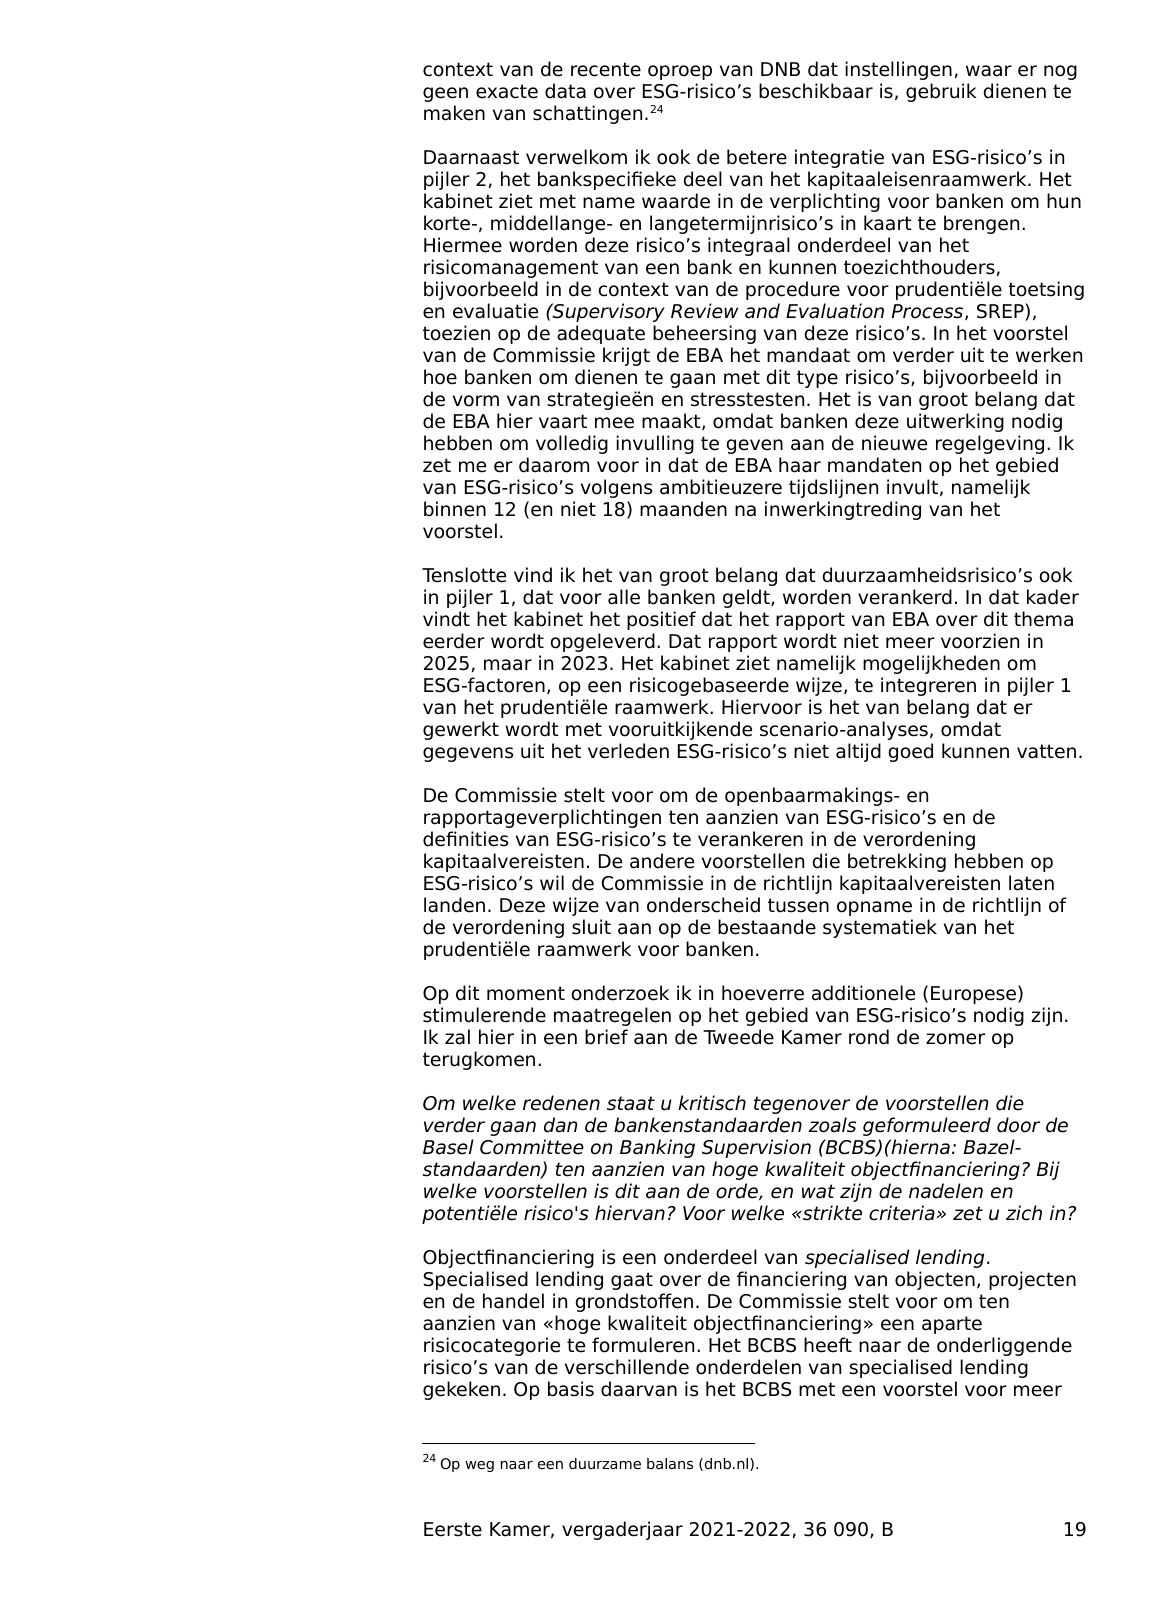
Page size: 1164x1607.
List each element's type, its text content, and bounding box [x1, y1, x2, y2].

text Om welke redenen staat u kritisch tegenover de voorstellen die verder gaan dan de bankenstandaarden zoals geformuleerd door de Basel Committee on Banking Supervision (BCBS)(hierna: Bazel-standaarden) ten aanzien van hoge kwaliteit objectfinanciering? Bij welke voorstellen is dit aan de orde, en wat zijn de nadelen en potentiële risico's hiervan? Voor welke «strikte criteria» zet u zich in? [422, 1093, 1087, 1225]
text Op weg naar een duurzame balans (dnb.nl). [422, 1452, 1087, 1474]
text context van de recente oproep van DNB dat instellingen, waar er nog geen exacte data over ESG-risico’s beschikbaar is, gebruik dienen te maken van schattingen. [422, 59, 1087, 125]
text De Commissie stelt voor om de openbaarmakings- en rapportageverplichtingen ten aanzien van ESG-risico’s en de definities van ESG-risico’s te verankeren in de verordening kapitaalvereisten. De andere voorstellen die betrekking hebben op ESG-risico’s wil de Commissie in de richtlijn kapitaalvereisten laten landen. Deze wijze van onderscheid tussen opname in de richtlijn of de verordening sluit aan op de bestaande systematiek van het prudentiële raamwerk voor banken. [422, 785, 1087, 961]
text Op dit moment onderzoek ik in hoeverre additionele (Europese) stimulerende maatregelen op het gebied van ESG-risico’s nodig zijn. Ik zal hier in een brief aan de Tweede Kamer rond de zomer op terugkomen. [422, 983, 1087, 1071]
text Daarnaast verwelkom ik ook de betere integratie van ESG-risico’s in pijler 2, het bankspecifieke deel van het kapitaaleisenraamwerk. Het kabinet ziet met name waarde in de verplichting voor banken om hun korte-, middellange- en langetermijnrisico’s in kaart te brengen. Hiermee worden deze risico’s integraal onderdeel van het risicomanagement van een bank en kunnen toezichthouders, bijvoorbeeld in de context van de procedure voor prudentiële toetsing en evaluatie (Supervisory Review and Evaluation Process, SREP), toezien op de adequate beheersing van deze risico’s. In het voorstel van de Commissie krijgt de EBA het mandaat om verder uit te werken hoe banken om dienen te gaan met dit type risico’s, bijvoorbeeld in de vorm van strategieën en stresstesten. Het is van groot belang dat de EBA hier vaart mee maakt, omdat banken deze uitwerking nodig hebben om volledig invulling te geven aan de nieuwe regelgeving. Ik zet me er daarom voor in dat de EBA haar mandaten op het gebied van ESG-risico’s volgens ambitieuzere tijdslijnen invult, namelijk binnen 12 (en niet 18) maanden na inwerkingtreding van het voorstel. [422, 147, 1087, 543]
text Objectfinanciering is een onderdeel van specialised lending. Specialised lending gaat over de financiering van objecten, projecten en de handel in grondstoffen. De Commissie stelt voor om ten aanzien van «hoge kwaliteit objectfinanciering» een aparte risicocategorie te formuleren. Het BCBS heeft naar de onderliggende risico’s van de verschillende onderdelen van specialised lending gekeken. Op basis daarvan is het BCBS met een voorstel voor meer [422, 1247, 1087, 1401]
text Tenslotte vind ik het van groot belang dat duurzaamheidsrisico’s ook in pijler 1, dat voor alle banken geldt, worden verankerd. In dat kader vindt het kabinet het positief dat het rapport van EBA over dit thema eerder wordt opgeleverd. Dat rapport wordt niet meer voorzien in 2025, maar in 2023. Het kabinet ziet namelijk mogelijkheden om ESG-factoren, op een risicogebaseerde wijze, te integreren in pijler 1 van het prudentiële raamwerk. Hiervoor is het van belang dat er gewerkt wordt met vooruitkijkende scenario-analyses, omdat gegevens uit het verleden ESG-risico’s niet altijd goed kunnen vatten. [422, 565, 1087, 763]
